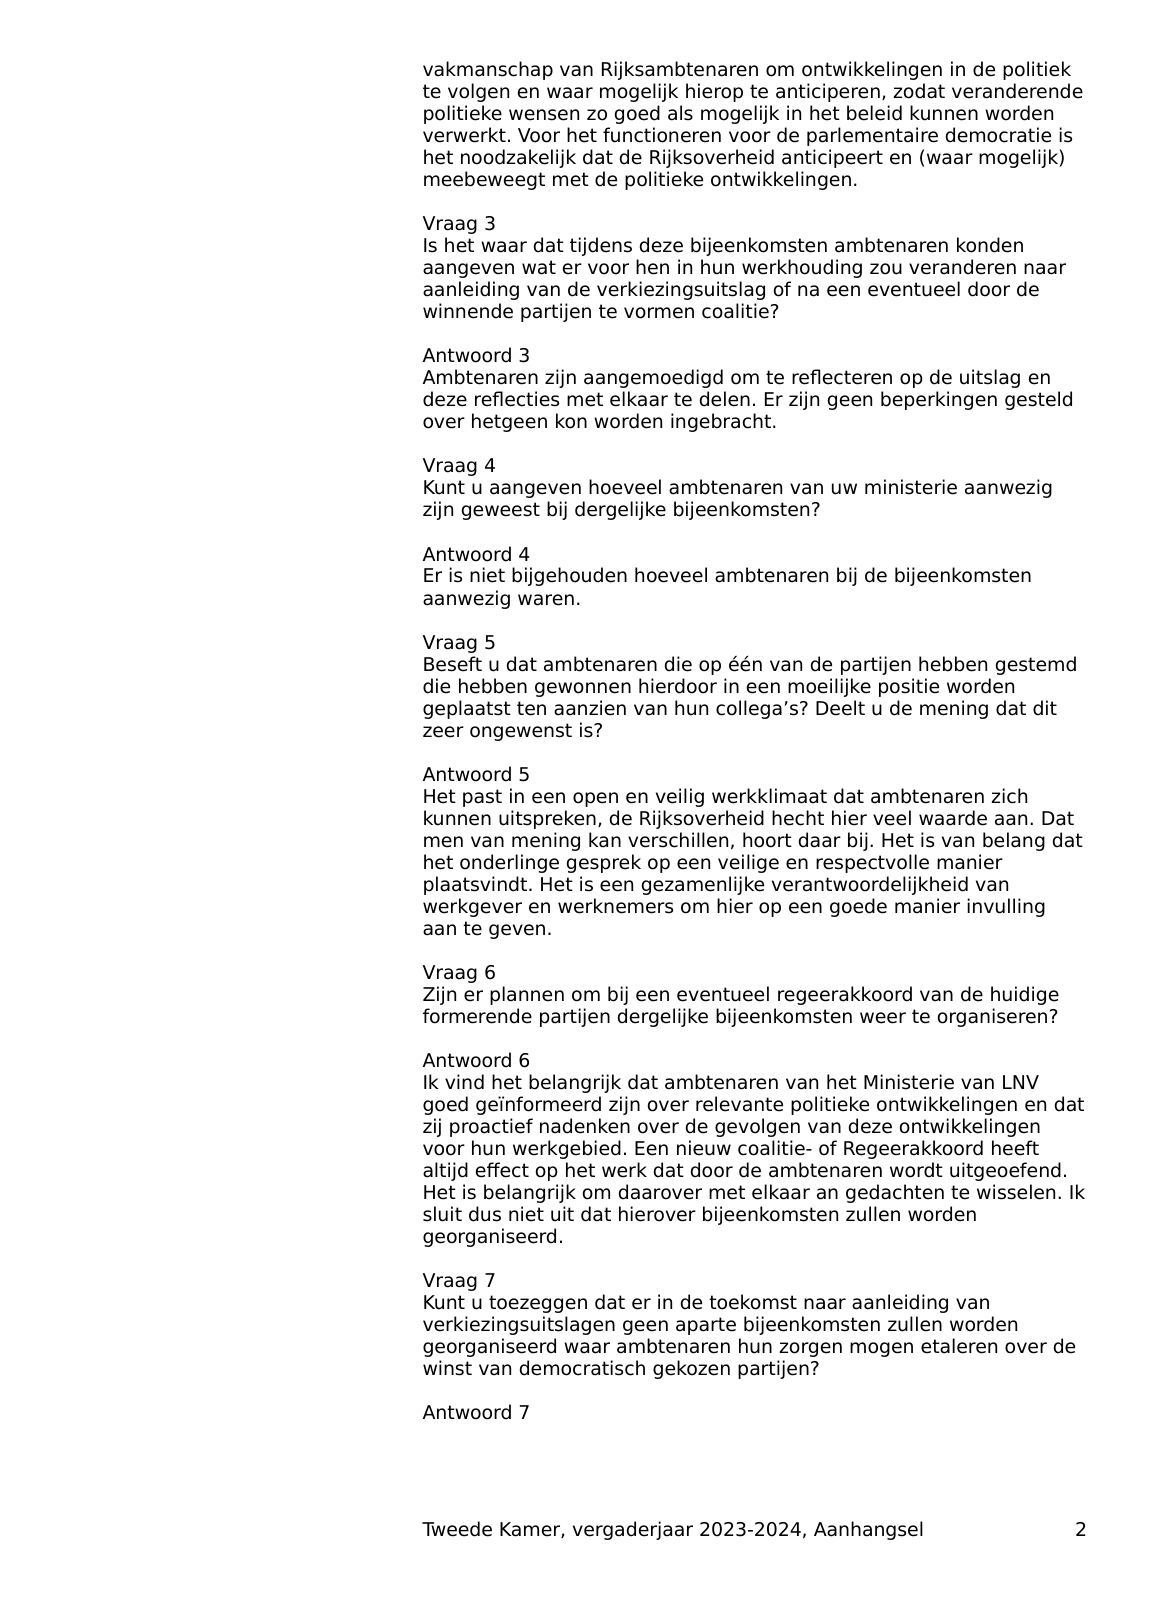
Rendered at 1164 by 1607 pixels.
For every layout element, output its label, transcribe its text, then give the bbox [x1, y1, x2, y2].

text Antwoord 3 [422, 345, 1087, 367]
text Beseft u dat ambtenaren die op één van de partijen hebben gestemd die hebben gewonnen hierdoor in een moeilijke positie worden geplaatst ten aanzien van hun collega’s? Deelt u de mening dat dit zeer ongewenst is? [422, 653, 1087, 741]
text Is het waar dat tijdens deze bijeenkomsten ambtenaren konden aangeven wat er voor hen in hun werkhouding zou veranderen naar aanleiding van de verkiezingsuitslag of na een eventueel door de winnende partijen te vormen coalitie? [422, 235, 1087, 323]
text Kunt u aangeven hoeveel ambtenaren van uw ministerie aanwezig zijn geweest bij dergelijke bijeenkomsten? [422, 477, 1087, 521]
text Ambtenaren zijn aangemoedigd om te reflecteren op de uitslag en deze reflecties met elkaar te delen. Er zijn geen beperkingen gesteld over hetgeen kon worden ingebracht. [422, 367, 1087, 433]
text Er is niet bijgehouden hoeveel ambtenaren bij de bijeenkomsten aanwezig waren. [422, 565, 1087, 609]
text Antwoord 6 [422, 1050, 1087, 1072]
text vakmanschap van Rijksambtenaren om ontwikkelingen in de politiek te volgen en waar mogelijk hierop te anticiperen, zodat veranderende politieke wensen zo goed als mogelijk in het beleid kunnen worden verwerkt. Voor het functioneren voor de parlementaire democratie is het noodzakelijk dat de Rijksoverheid anticipeert en (waar mogelijk) meebeweegt met de politieke ontwikkelingen. [422, 59, 1087, 191]
text Kunt u toezeggen dat er in de toekomst naar aanleiding van verkiezingsuitslagen geen aparte bijeenkomsten zullen worden georganiseerd waar ambtenaren hun zorgen mogen etaleren over de winst van democratisch gekozen partijen? [422, 1292, 1087, 1380]
text Het past in een open en veilig werkklimaat dat ambtenaren zich kunnen uitspreken, de Rijksoverheid hecht hier veel waarde aan. Dat men van mening kan verschillen, hoort daar bij. Het is van belang dat het onderlinge gesprek op een veilige en respectvolle manier plaatsvindt. Het is een gezamenlijke verantwoordelijkheid van werkgever en werknemers om hier op een goede manier invulling aan te geven. [422, 786, 1087, 939]
text Vraag 7 [422, 1270, 1087, 1292]
text Antwoord 5 [422, 764, 1087, 786]
text Vraag 3 [422, 213, 1087, 235]
text Antwoord 7 [422, 1402, 1087, 1424]
text Vraag 6 [422, 962, 1087, 984]
text Antwoord 4 [422, 543, 1087, 565]
text Ik vind het belangrijk dat ambtenaren van het Ministerie van LNV goed geïnformeerd zijn over relevante politieke ontwikkelingen en dat zij proactief nadenken over de gevolgen van deze ontwikkelingen voor hun werkgebied. Een nieuw coalitie- of Regeerakkoord heeft altijd effect op het werk dat door de ambtenaren wordt uitgeoefend. Het is belangrijk om daarover met elkaar an gedachten te wisselen. Ik sluit dus niet uit dat hierover bijeenkomsten zullen worden georganiseerd. [422, 1072, 1087, 1248]
text Vraag 5 [422, 632, 1087, 653]
text Zijn er plannen om bij een eventueel regeerakkoord van de huidige formerende partijen dergelijke bijeenkomsten weer te organiseren? [422, 984, 1087, 1028]
text Vraag 4 [422, 455, 1087, 477]
